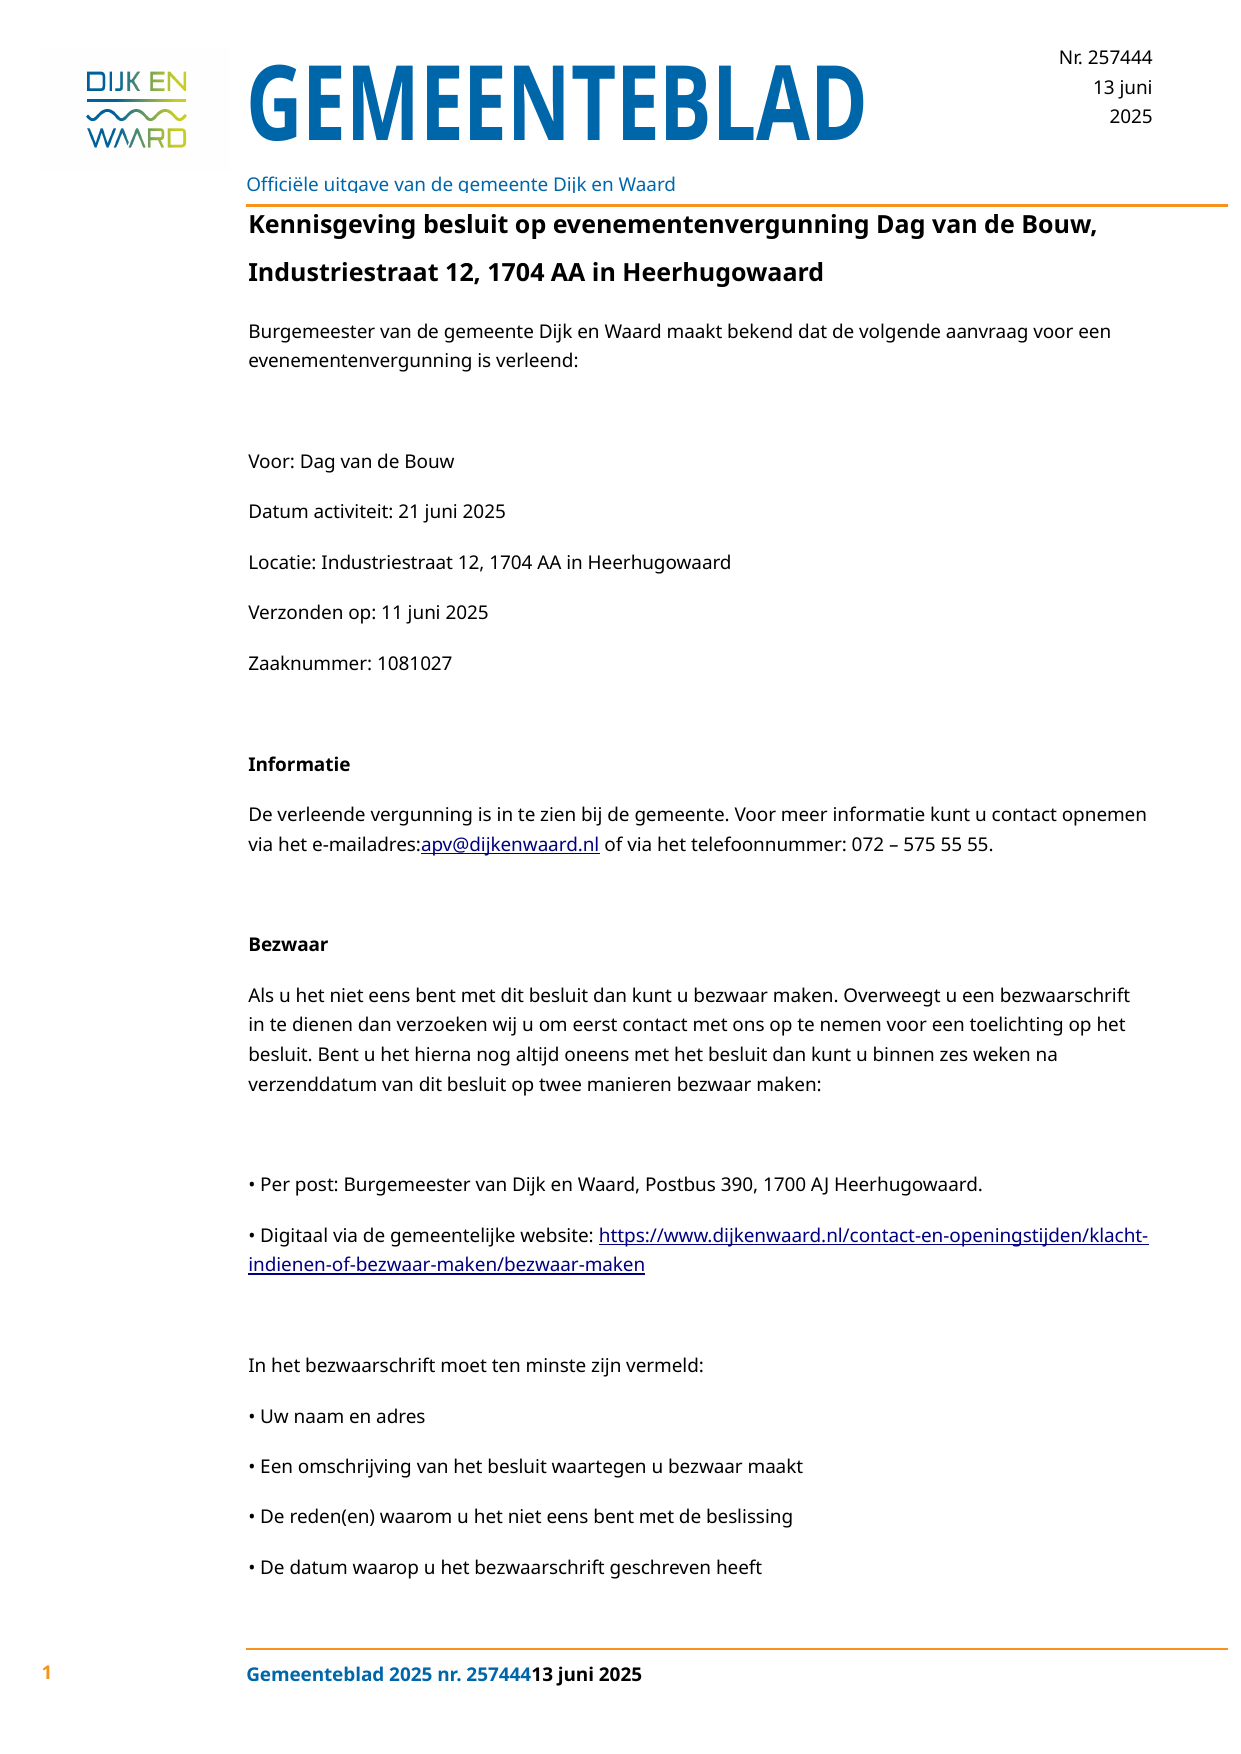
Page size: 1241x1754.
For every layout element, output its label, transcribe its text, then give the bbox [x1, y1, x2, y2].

text • Digitaal via de gemeentelijke website: https://www.dijkenwaard.nl/contact-en-openingstijden/klacht-indienen-of-bezwaar-maken/bezwaar-maken [248, 1222, 1152, 1277]
text Zaaknummer: 1081027 [248, 650, 1152, 676]
text Kennisgeving besluit op evenementenvergunning Dag van de Bouw, Industriestraat 12, 1704 AA in Heerhugowaard [248, 207, 1152, 288]
text In het bezwaarschrift moet ten minste zijn vermeld: [248, 1352, 1152, 1378]
text Verzonden op: 11 juni 2025 [248, 599, 1152, 625]
text • Uw naam en adres [248, 1403, 1152, 1429]
picture [41, 47, 231, 172]
text Bezwaar [248, 932, 1152, 957]
text • Per post: Burgemeester van Dijk en Waard, Postbus 390, 1700 AJ Heerhugowaard. [248, 1172, 1152, 1197]
text • De reden(en) waarom u het niet eens bent met de beslissing [248, 1504, 1152, 1529]
text Locatie: Industriestraat 12, 1704 AA in Heerhugowaard [248, 549, 1152, 575]
text De verleende vergunning is in te zien bij de gemeente. Voor meer informatie kunt u contact opnemen via het e-mailadres:apv@dijkenwaard.nl of via het telefoonnummer: 072 – 575 55 55. [248, 801, 1152, 857]
text Voor: Dag van de Bouw [248, 448, 1152, 474]
text Informatie [248, 751, 1152, 777]
text • Een omschrijving van het besluit waartegen u bezwaar maakt [248, 1453, 1152, 1479]
text Datum activiteit: 21 juni 2025 [248, 499, 1152, 524]
text • De datum waarop u het bezwaarschrift geschreven heeft [248, 1554, 1152, 1580]
text Burgemeester van de gemeente Dijk en Waard maakt bekend dat de volgende aanvraag voor een evenementenvergunning is verleend: [248, 318, 1152, 373]
text Als u het niet eens bent met dit besluit dan kunt u bezwaar maken. Overweegt u een bezwaarschrift in te dienen dan verzoeken wij u om eerst contact met ons op te nemen voor een toelichting op het besluit. Bent u het hierna nog altijd oneens met het besluit dan kunt u binnen zes weken na verzenddatum van dit besluit op twee manieren bezwaar maken: [248, 982, 1152, 1097]
